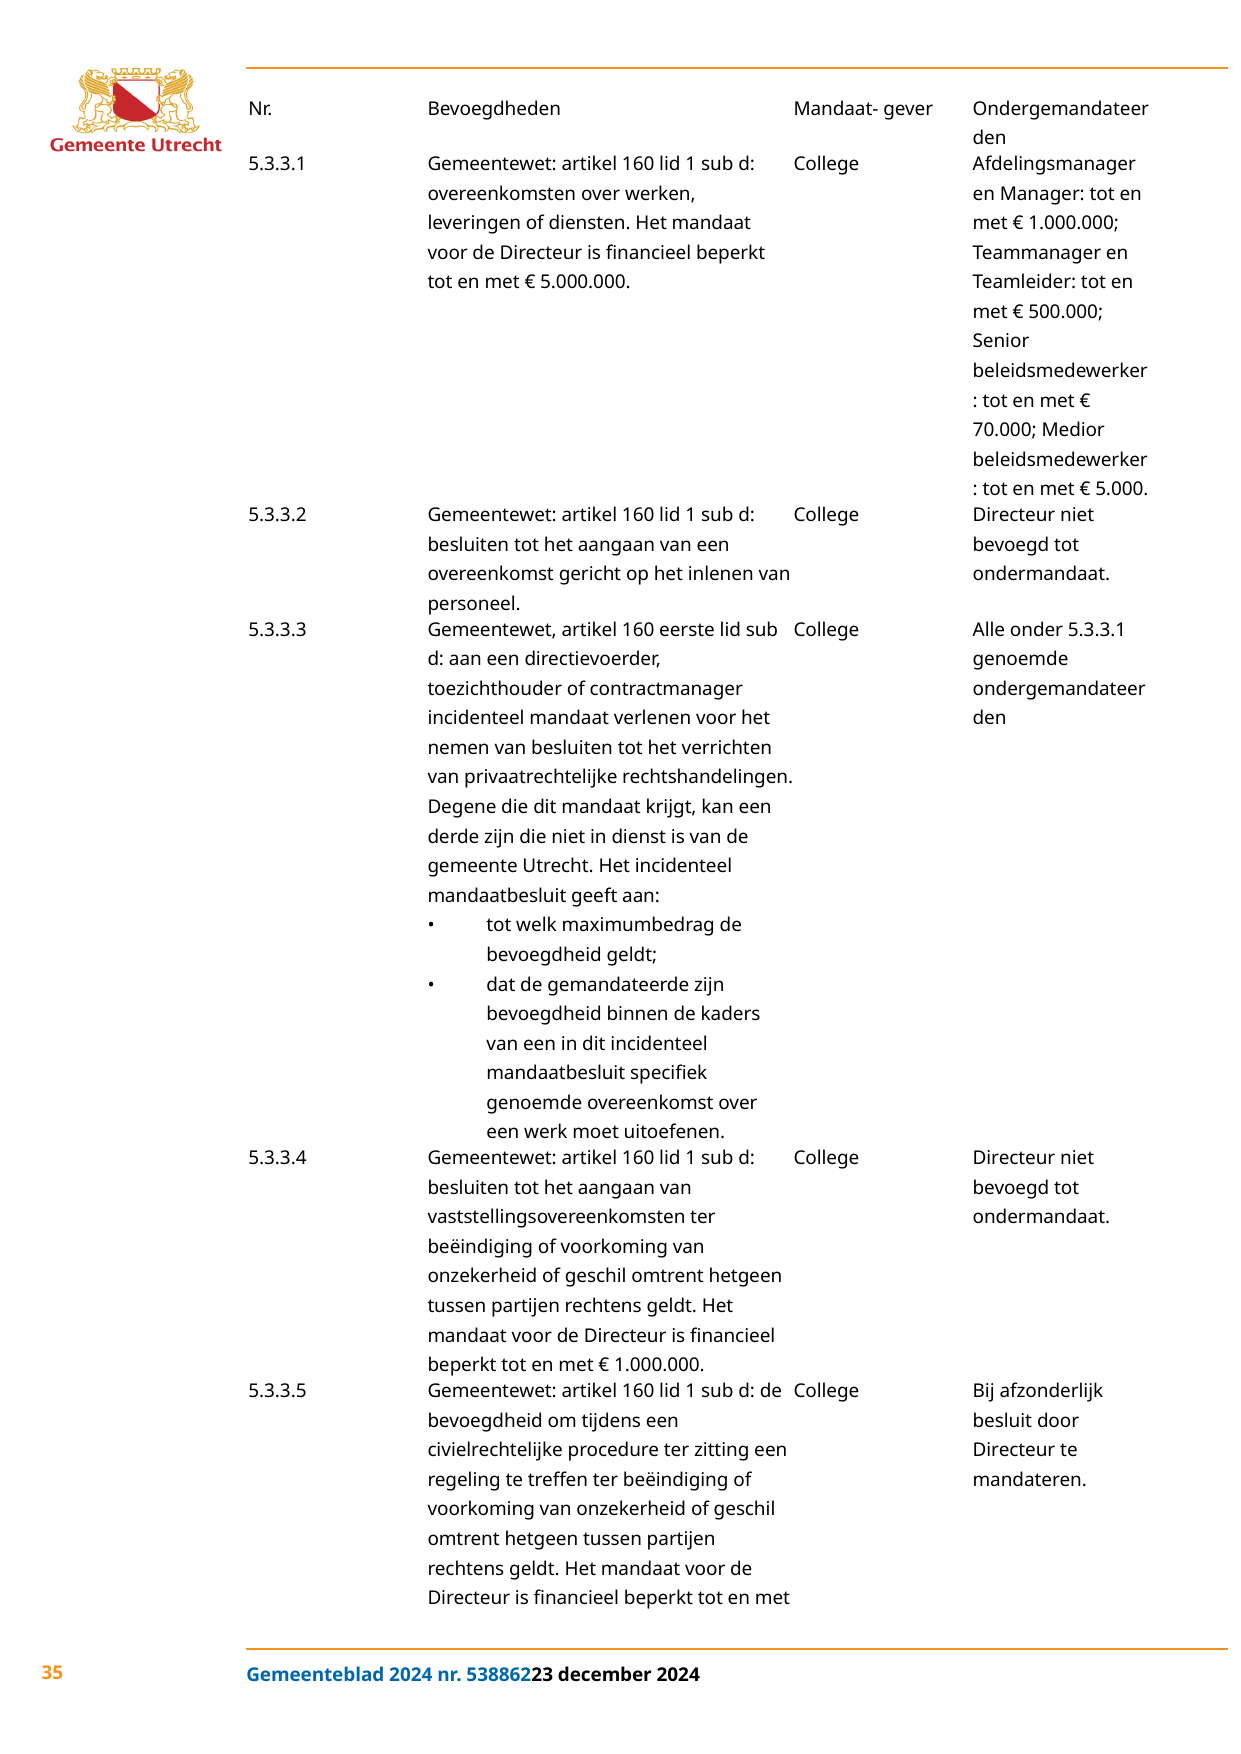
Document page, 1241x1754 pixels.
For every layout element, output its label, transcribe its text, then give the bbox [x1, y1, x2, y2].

table_cell College [793, 150, 972, 501]
picture [41, 47, 231, 172]
table_cell Directeur niet bevoegd tot ondermandaat. [973, 1144, 1152, 1377]
table_cell Afdelingsmanager en Manager: tot en met € 1.000.000; Teammanager en Teamleider: tot en met € 500.000; Senior beleidsmedewerker: tot en met € 70.000; Medior beleidsmedewerker: tot en met € 5.000. [973, 150, 1152, 501]
table_cell 5.3.3.1 [248, 150, 427, 501]
table_cell College [793, 1377, 972, 1610]
table_cell 5.3.3.3 [248, 616, 427, 1144]
table_header Nr. [248, 95, 427, 150]
table_cell Gemeentewet: artikel 160 lid 1 sub d: besluiten tot het aangaan van een overeenkomst gericht op het inlenen van personeel. [427, 501, 793, 616]
table_cell Directeur niet bevoegd tot ondermandaat. [973, 501, 1152, 616]
table_cell Alle onder 5.3.3.1 genoemde ondergemandateerden [973, 616, 1152, 1144]
table_cell Gemeentewet: artikel 160 lid 1 sub d: overeenkomsten over werken, leveringen of diensten. Het mandaat voor de Directeur is financieel beperkt tot en met € 5.000.000. [427, 150, 793, 501]
table_cell Gemeentewet, artikel 160 eerste lid sub d: aan een directievoerder, toezichthouder of contractmanager incidenteel mandaat verlenen voor het nemen van besluiten tot het verrichten van privaatrechtelijke rechtshandelingen. Degene die dit mandaat krijgt, kan een derde zijn die niet in dienst is van de gemeente Utrecht. Het incidenteel mandaatbesluit geeft aan: tot welk maximumbedrag de bevoegdheid geldt; dat de gemandateerde zijn bevoegdheid binnen de kaders van een in dit incidenteel mandaatbesluit specifiek genoemde overeenkomst over een werk moet uitoefenen. [427, 616, 793, 1144]
table_cell 5.3.3.2 [248, 501, 427, 616]
table_cell 5.3.3.4 [248, 1144, 427, 1377]
table_cell 5.3.3.5 [248, 1377, 427, 1610]
table_cell Bij afzonderlijk besluit door Directeur te mandateren. [973, 1377, 1152, 1610]
table_cell College [793, 616, 972, 1144]
table_header Mandaat- gever [793, 95, 972, 150]
table_cell College [793, 1144, 972, 1377]
table_cell College [793, 501, 972, 616]
table_header Bevoegdheden [427, 95, 793, 150]
table_cell Gemeentewet: artikel 160 lid 1 sub d: de bevoegdheid om tijdens een civielrechtelijke procedure ter zitting een regeling te treffen ter beëindiging of voorkoming van onzekerheid of geschil omtrent hetgeen tussen partijen rechtens geldt. Het mandaat voor de Directeur is financieel beperkt tot en met [427, 1377, 793, 1610]
table_header Ondergemandateerden [973, 95, 1152, 150]
table_cell Gemeentewet: artikel 160 lid 1 sub d: besluiten tot het aangaan van vaststellingsovereenkomsten ter beëindiging of voorkoming van onzekerheid of geschil omtrent hetgeen tussen partijen rechtens geldt. Het mandaat voor de Directeur is financieel beperkt tot en met € 1.000.000. [427, 1144, 793, 1377]
